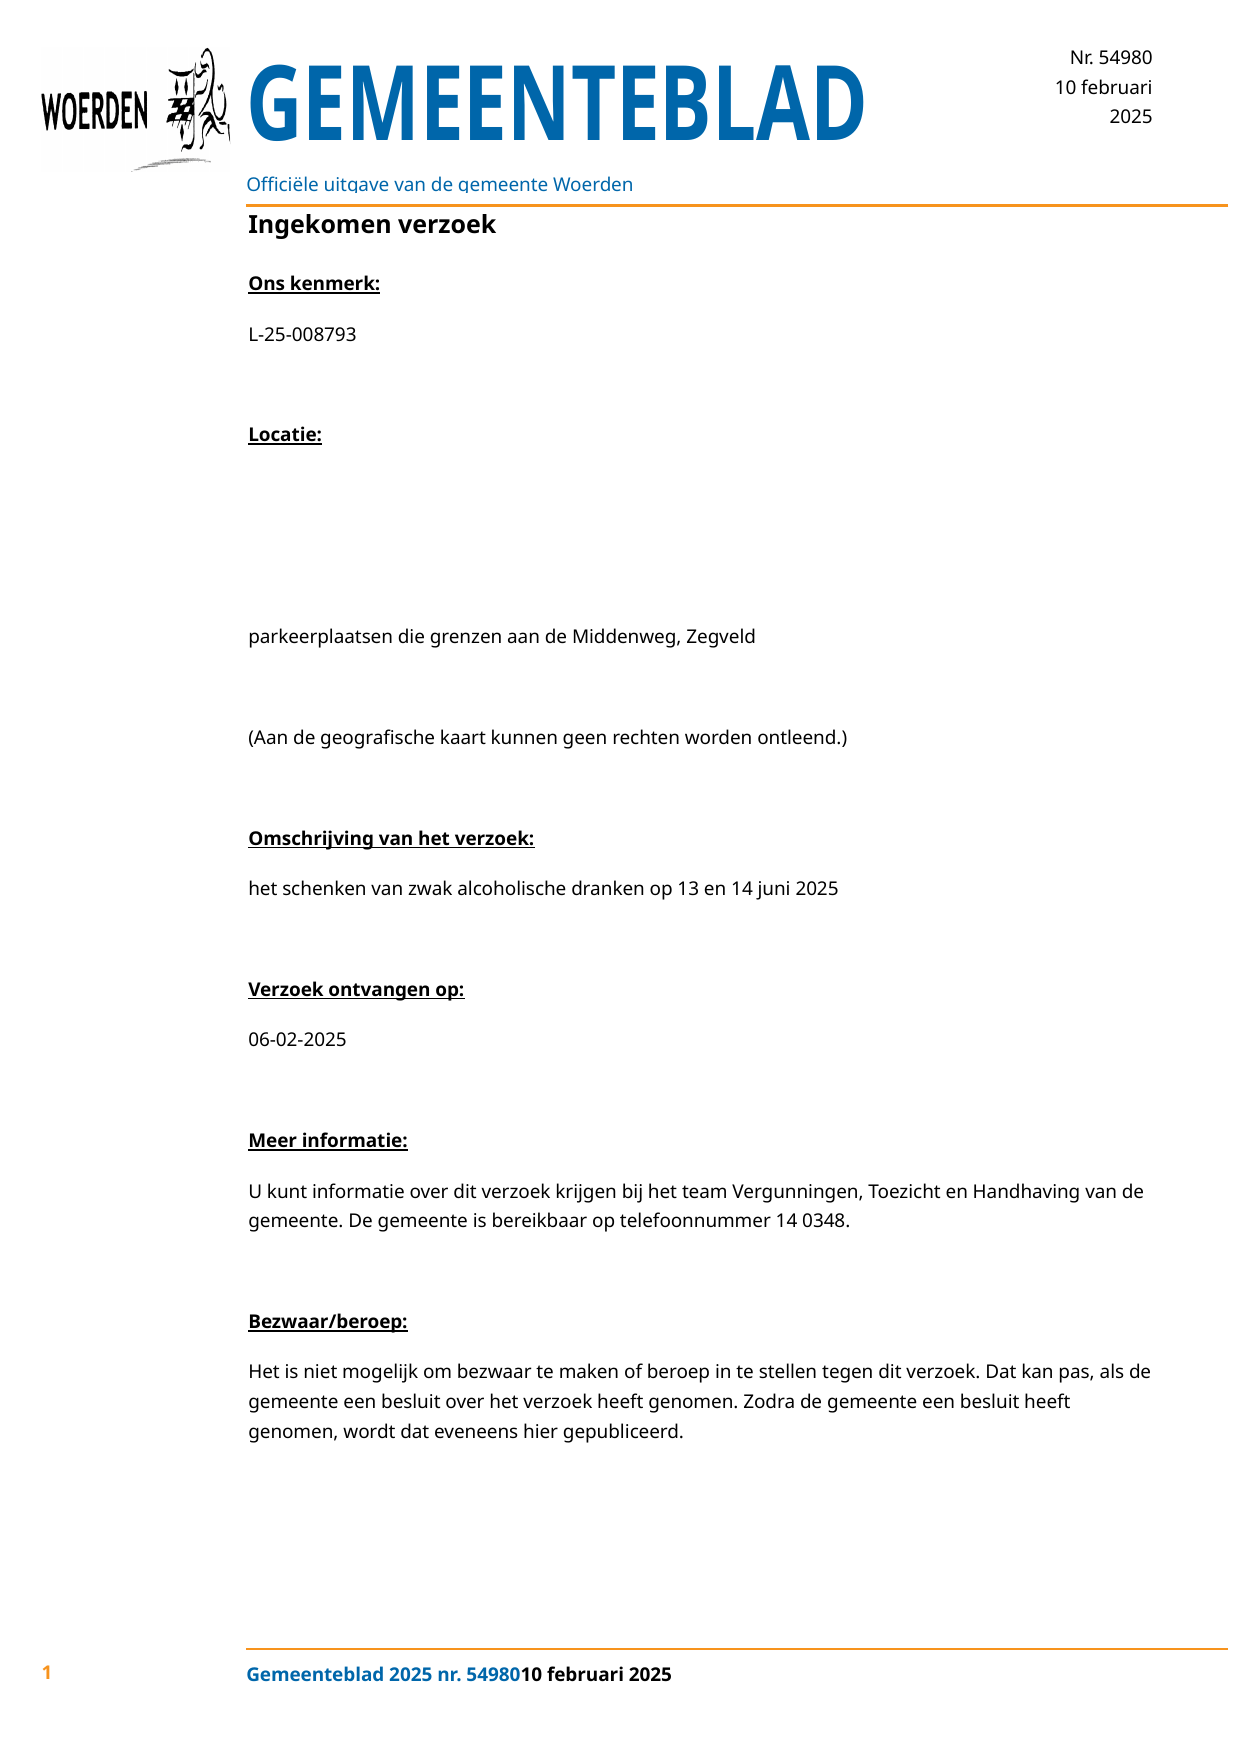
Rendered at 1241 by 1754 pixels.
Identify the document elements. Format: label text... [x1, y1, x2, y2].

text Omschrijving van het verzoek: [248, 825, 1152, 851]
text het schenken van zwak alcoholische dranken op 13 en 14 juni 2025 [248, 875, 1152, 901]
text U kunt informatie over dit verzoek krijgen bij het team Vergunningen, Toezicht en Handhaving van de gemeente. De gemeente is bereikbaar op telefoonnummer 14 0348. [248, 1178, 1152, 1233]
text Bezwaar/beroep: [248, 1308, 1152, 1334]
text 06-02-2025 [248, 1027, 1152, 1052]
picture [41, 47, 231, 172]
text parkeerplaatsen die grenzen aan de Middenweg, Zegveld [248, 623, 1152, 649]
text Ons kenmerk: [248, 270, 1152, 296]
text Verzoek ontvangen op: [248, 976, 1152, 1002]
text Meer informatie: [248, 1127, 1152, 1153]
text Ingekomen verzoek [248, 207, 1152, 241]
text (Aan de geografische kaart kunnen geen rechten worden ontleend.) [248, 724, 1152, 750]
text L-25-008793 [248, 321, 1152, 346]
text Het is niet mogelijk om bezwaar te maken of beroep in te stellen tegen dit verzoek. Dat kan pas, als de gemeente een besluit over het verzoek heeft genomen. Zodra de gemeente een besluit heeft genomen, wordt dat eveneens hier gepubliceerd. [248, 1359, 1152, 1443]
text Locatie: [248, 422, 1152, 447]
